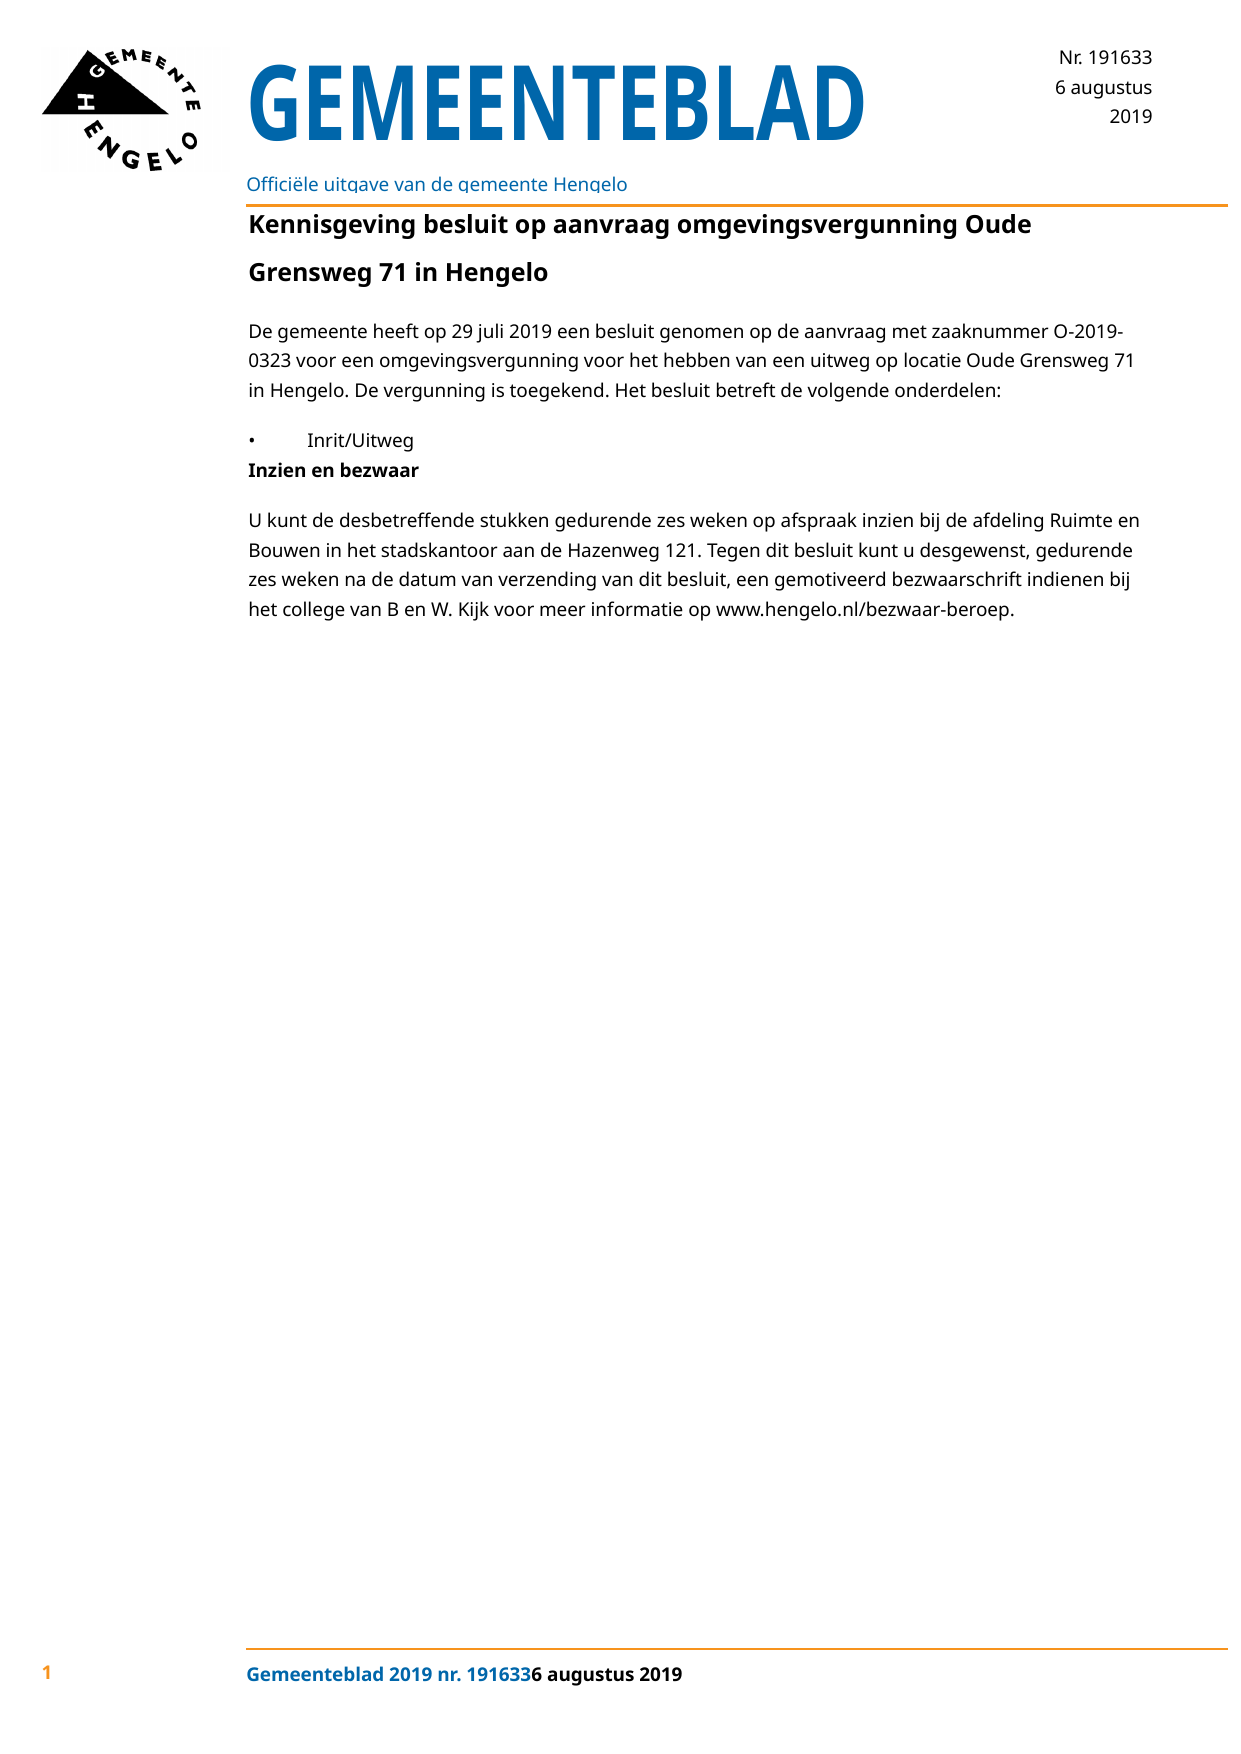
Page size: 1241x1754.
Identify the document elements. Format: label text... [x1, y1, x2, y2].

text De gemeente heeft op 29 juli 2019 een besluit genomen op de aanvraag met zaaknummer O-2019-0323 voor een omgevingsvergunning voor het hebben van een uitweg op locatie Oude Grensweg 71 in Hengelo. De vergunning is toegekend. Het besluit betreft de volgende onderdelen: [248, 318, 1152, 403]
text Inzien en bezwaar [248, 457, 1152, 483]
text Kennisgeving besluit op aanvraag omgevingsvergunning Oude Grensweg 71 in Hengelo [248, 207, 1152, 288]
list Inrit/Uitweg [248, 427, 1152, 453]
text U kunt de desbetreffende stukken gedurende zes weken op afspraak inzien bij de afdeling Ruimte en Bouwen in het stadskantoor aan de Hazenweg 121. Tegen dit besluit kunt u desgewenst, gedurende zes weken na de datum van verzending van dit besluit, een gemotiveerd bezwaarschrift indienen bij het college van B en W. Kijk voor meer informatie op www.hengelo.nl/bezwaar-beroep. [248, 507, 1152, 622]
picture [41, 47, 231, 172]
